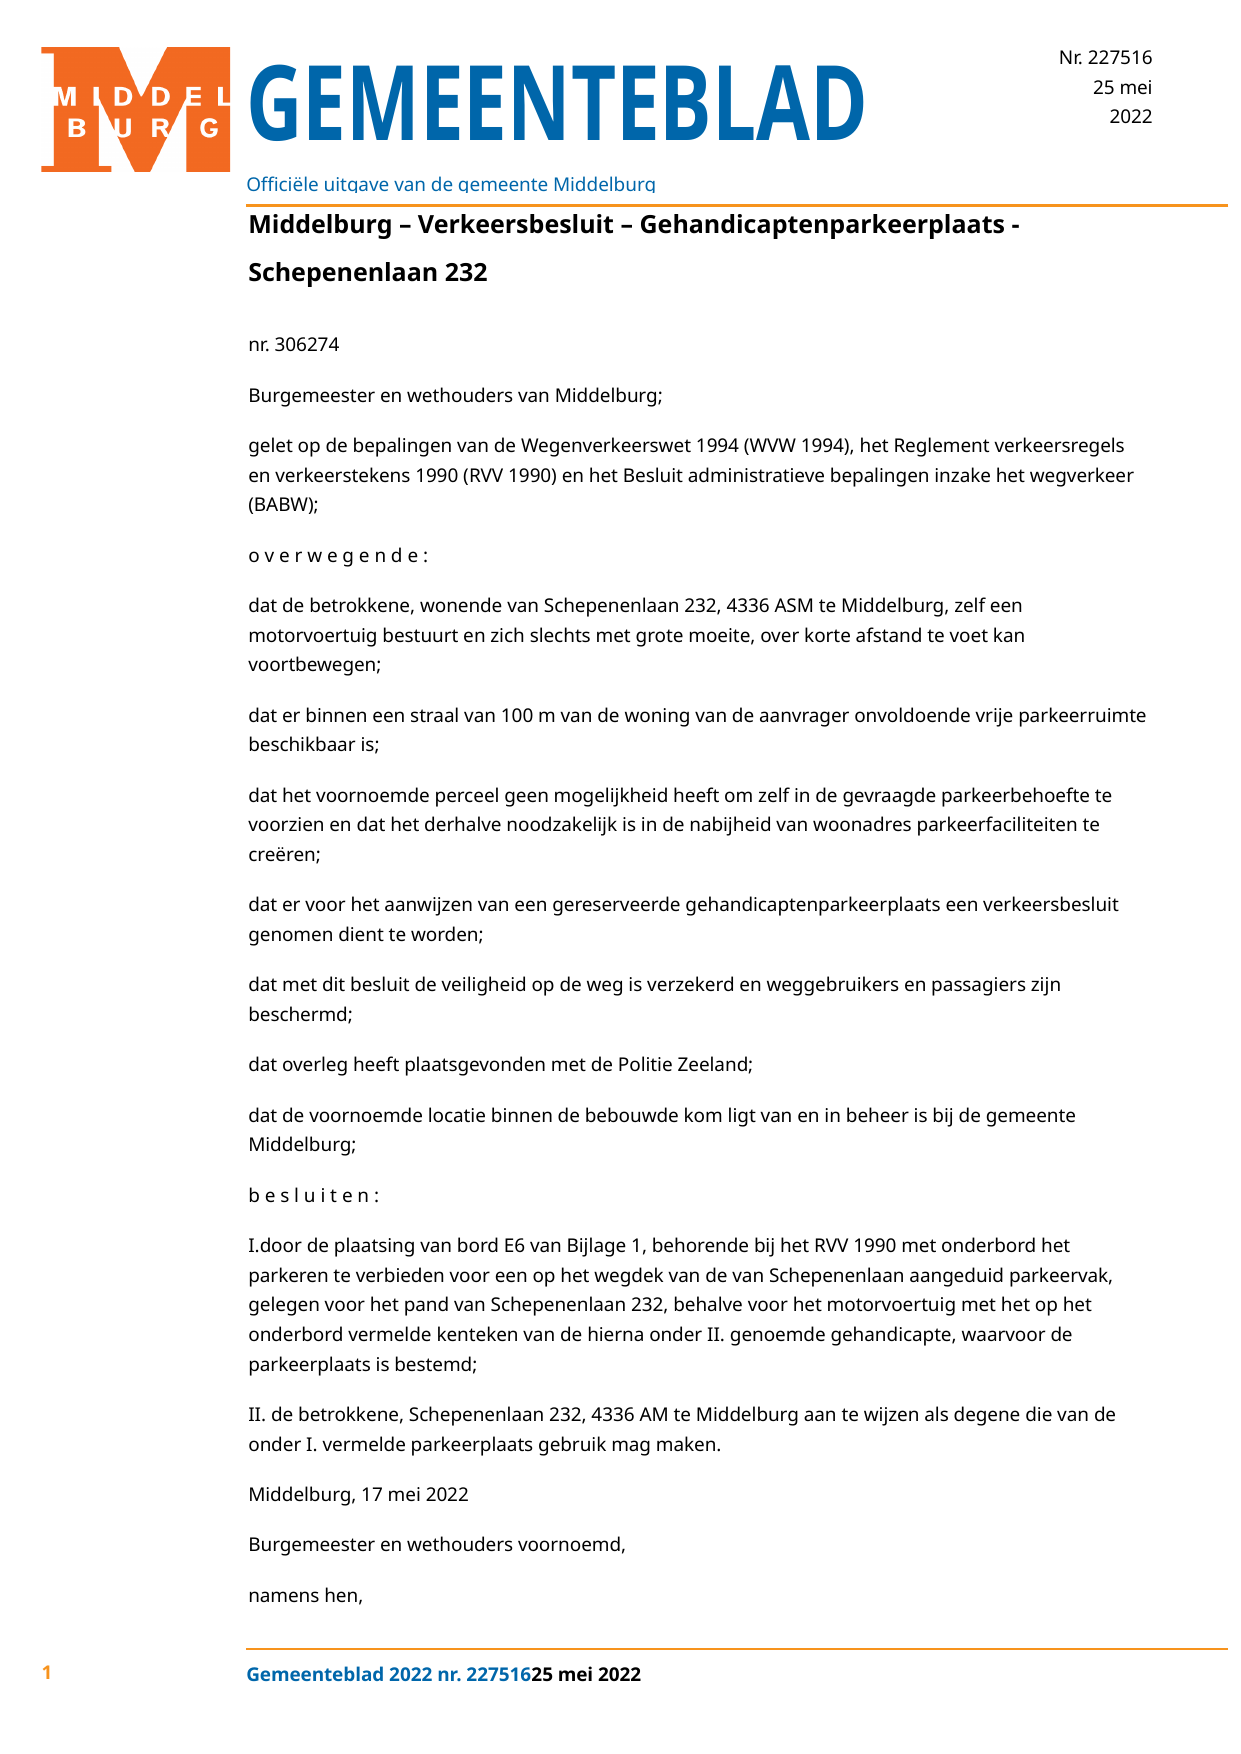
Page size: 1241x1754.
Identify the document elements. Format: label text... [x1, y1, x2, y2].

text namens hen, [248, 1582, 1152, 1608]
text dat de voornoemde locatie binnen de bebouwde kom ligt van en in beheer is bij de gemeente Middelburg; [248, 1102, 1152, 1157]
text Middelburg, 17 mei 2022 [248, 1481, 1152, 1507]
text o v e r w e g e n d e : [248, 542, 1152, 568]
text I.door de plaatsing van bord E6 van Bijlage 1, behorende bij het RVV 1990 met onderbord het parkeren te verbieden voor een op het wegdek van de van Schepenenlaan aangeduid parkeervak, gelegen voor het pand van Schepenenlaan 232, behalve voor het motorvoertuig met het op het onderbord vermelde kenteken van de hierna onder II. genoemde gehandicapte, waarvoor de parkeerplaats is bestemd; [248, 1232, 1152, 1376]
text Middelburg – Verkeersbesluit – Gehandicaptenparkeerplaats - Schepenenlaan 232 [248, 207, 1152, 288]
text Burgemeester en wethouders voornoemd, [248, 1532, 1152, 1557]
text dat met dit besluit de veiligheid op de weg is verzekerd en weggebruikers en passagiers zijn beschermd; [248, 972, 1152, 1027]
text II. de betrokkene, Schepenenlaan 232, 4336 AM te Middelburg aan te wijzen als degene die van de onder I. vermelde parkeerplaats gebruik mag maken. [248, 1401, 1152, 1456]
text dat er binnen een straal van 100 m van de woning van de aanvrager onvoldoende vrije parkeerruimte beschikbaar is; [248, 702, 1152, 757]
picture [41, 47, 231, 172]
text b e s l u i t e n : [248, 1182, 1152, 1208]
text nr. 306274 [248, 332, 1152, 357]
text Burgemeester en wethouders van Middelburg; [248, 382, 1152, 408]
text dat de betrokkene, wonende van Schepenenlaan 232, 4336 ASM te Middelburg, zelf een motorvoertuig bestuurt en zich slechts met grote moeite, over korte afstand te voet kan voortbewegen; [248, 592, 1152, 677]
text dat overleg heeft plaatsgevonden met de Politie Zeeland; [248, 1052, 1152, 1077]
text dat het voornoemde perceel geen mogelijkheid heeft om zelf in de gevraagde parkeerbehoefte te voorzien en dat het derhalve noodzakelijk is in de nabijheid van woonadres parkeerfaciliteiten te creëren; [248, 782, 1152, 867]
text gelet op de bepalingen van de Wegenverkeerswet 1994 (WVW 1994), het Reglement verkeersregels en verkeerstekens 1990 (RVV 1990) en het Besluit administratieve bepalingen inzake het wegverkeer (BABW); [248, 432, 1152, 517]
text dat er voor het aanwijzen van een gereserveerde gehandicaptenparkeerplaats een verkeersbesluit genomen dient te worden; [248, 892, 1152, 947]
